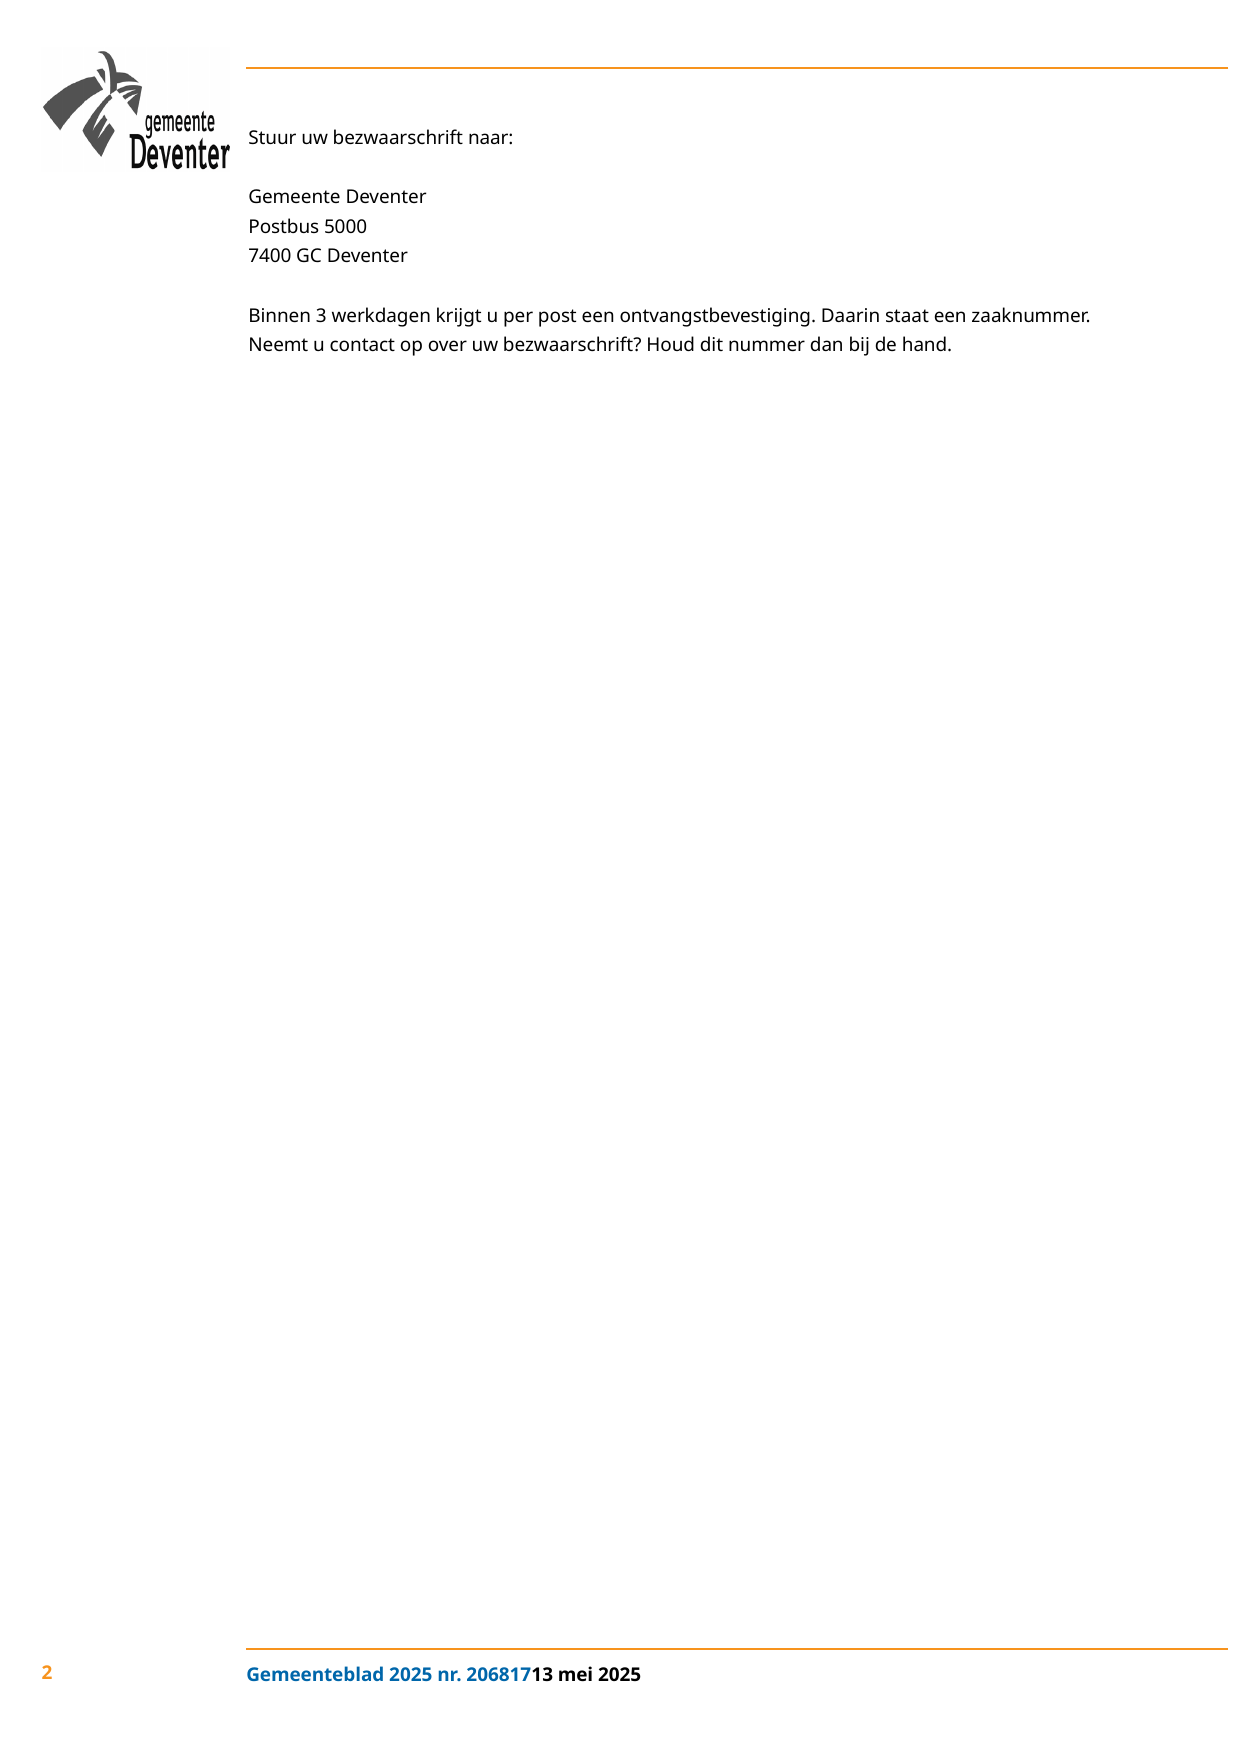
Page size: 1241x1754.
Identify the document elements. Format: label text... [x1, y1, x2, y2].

text Postbus 5000 [248, 213, 1152, 239]
text Stuur uw bezwaarschrift naar: [248, 124, 1152, 150]
text Binnen 3 werkdagen krijgt u per post een ontvangstbevestiging. Daarin staat een zaaknummer. Neemt u contact op over uw bezwaarschrift? Houd dit nummer dan bij de hand. [248, 302, 1152, 357]
text Gemeente Deventer [248, 183, 1152, 209]
text 7400 GC Deventer [248, 243, 1152, 268]
picture [41, 47, 231, 172]
